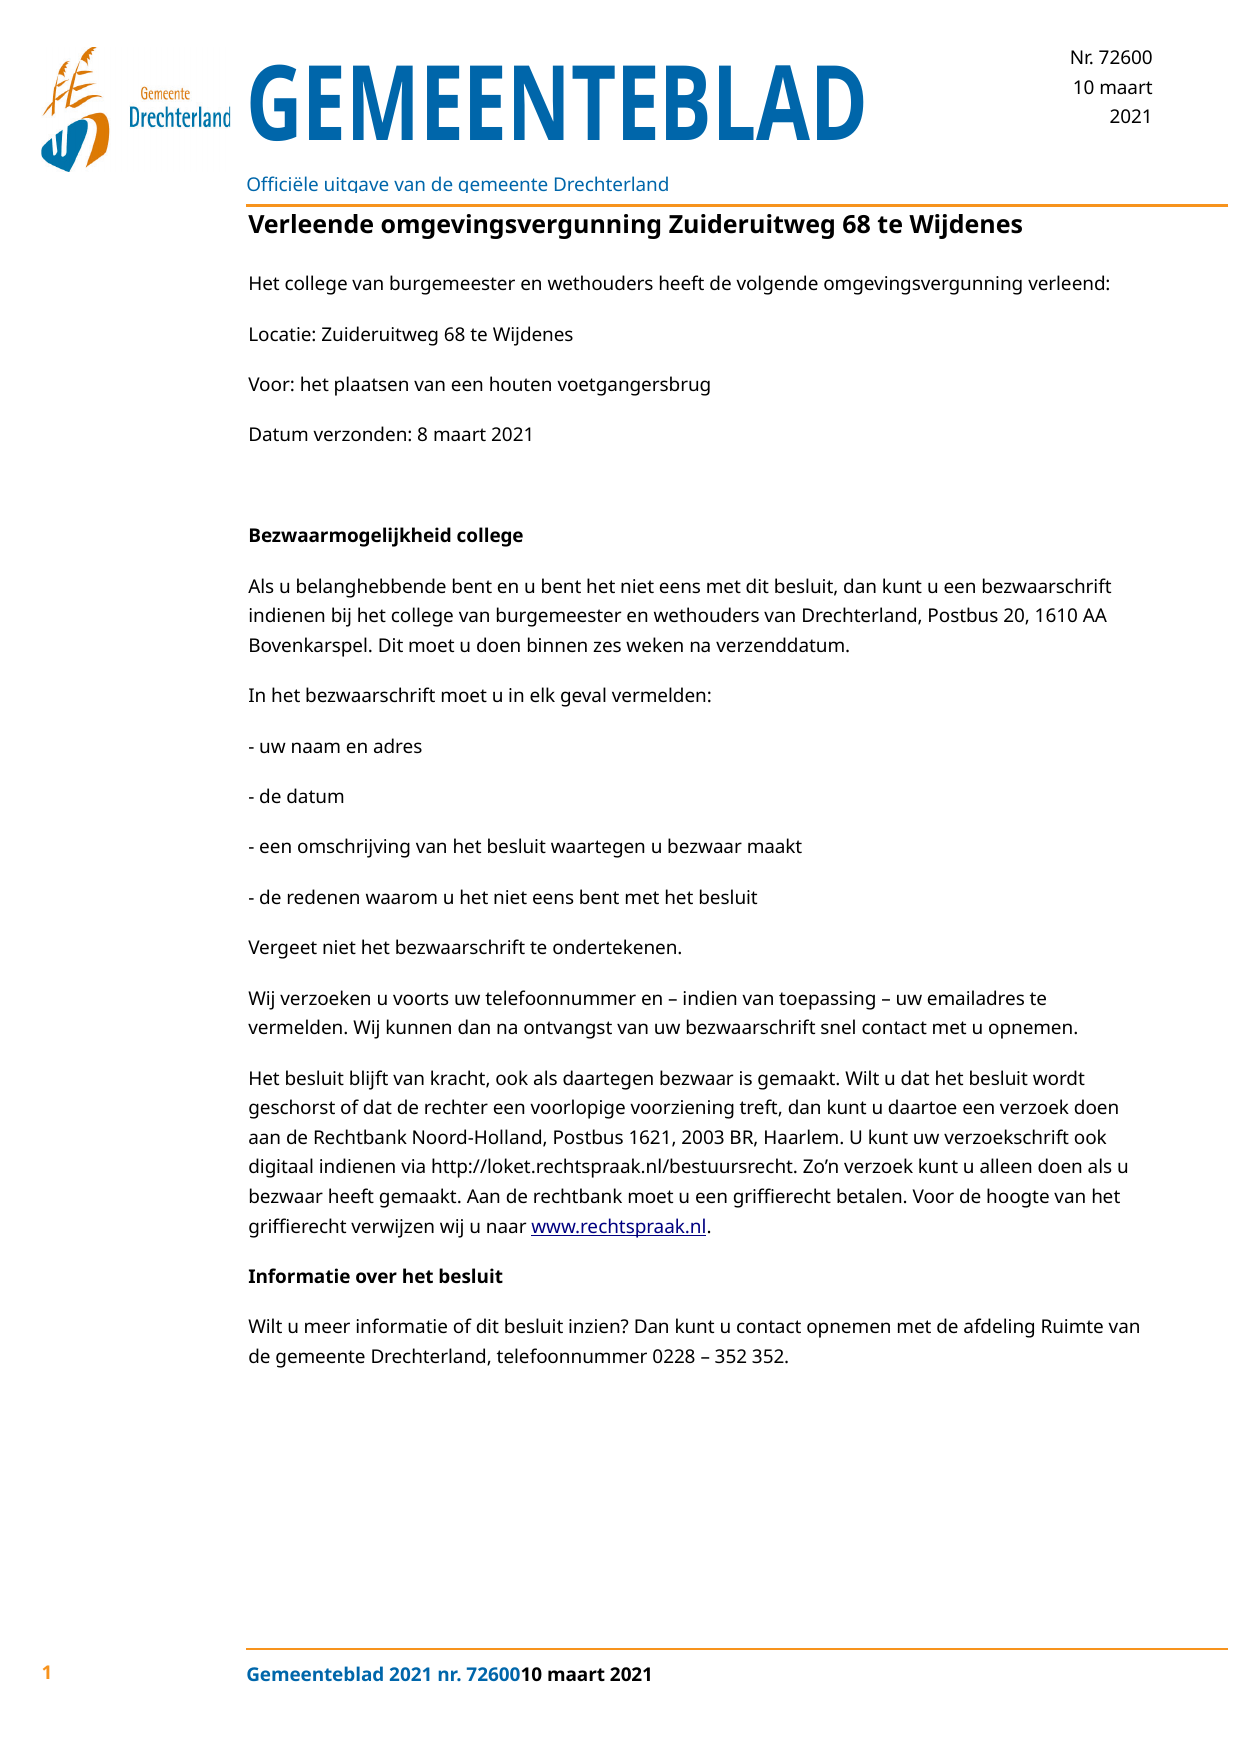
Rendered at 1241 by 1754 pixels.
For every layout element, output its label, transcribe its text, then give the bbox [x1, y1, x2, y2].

text Bezwaarmogelijkheid college [248, 522, 1152, 548]
text Het college van burgemeester en wethouders heeft de volgende omgevingsvergunning verleend: [248, 270, 1152, 296]
picture [41, 47, 231, 172]
text - de datum [248, 783, 1152, 809]
text - uw naam en adres [248, 733, 1152, 758]
text Verleende omgevingsvergunning Zuideruitweg 68 te Wijdenes [248, 207, 1152, 241]
text Wij verzoeken u voorts uw telefoonnummer en – indien van toepassing – uw emailadres te vermelden. Wij kunnen dan na ontvangst van uw bezwaarschrift snel contact met u opnemen. [248, 985, 1152, 1040]
text Als u belanghebbende bent en u bent het niet eens met dit besluit, dan kunt u een bezwaarschrift indienen bij het college van burgemeester en wethouders van Drechterland, Postbus 20, 1610 AA Bovenkarspel. Dit moet u doen binnen zes weken na verzenddatum. [248, 573, 1152, 658]
text Locatie: Zuideruitweg 68 te Wijdenes [248, 321, 1152, 346]
text Voor: het plaatsen van een houten voetgangersbrug [248, 371, 1152, 397]
text Vergeet niet het bezwaarschrift te ondertekenen. [248, 934, 1152, 960]
text - de redenen waarom u het niet eens bent met het besluit [248, 884, 1152, 910]
text Het besluit blijft van kracht, ook als daartegen bezwaar is gemaakt. Wilt u dat het besluit wordt geschorst of dat de rechter een voorlopige voorziening treft, dan kunt u daartoe een verzoek doen aan de Rechtbank Noord-Holland, Postbus 1621, 2003 BR, Haarlem. U kunt uw verzoekschrift ook digitaal indienen via http://loket.rechtspraak.nl/bestuursrecht. Zo’n verzoek kunt u alleen doen als u bezwaar heeft gemaakt. Aan de rechtbank moet u een griffierecht betalen. Voor de hoogte van het griffierecht verwijzen wij u naar www.rechtspraak.nl. [248, 1065, 1152, 1238]
picture [226, 115, 231, 124]
text - een omschrijving van het besluit waartegen u bezwaar maakt [248, 834, 1152, 859]
text Datum verzonden: 8 maart 2021 [248, 422, 1152, 447]
text Informatie over het besluit [248, 1263, 1152, 1289]
text In het bezwaarschrift moet u in elk geval vermelden: [248, 682, 1152, 708]
text Wilt u meer informatie of dit besluit inzien? Dan kunt u contact opnemen met de afdeling Ruimte van de gemeente Drechterland, telefoonnummer 0228 – 352 352. [248, 1314, 1152, 1369]
picture [41, 158, 64, 172]
